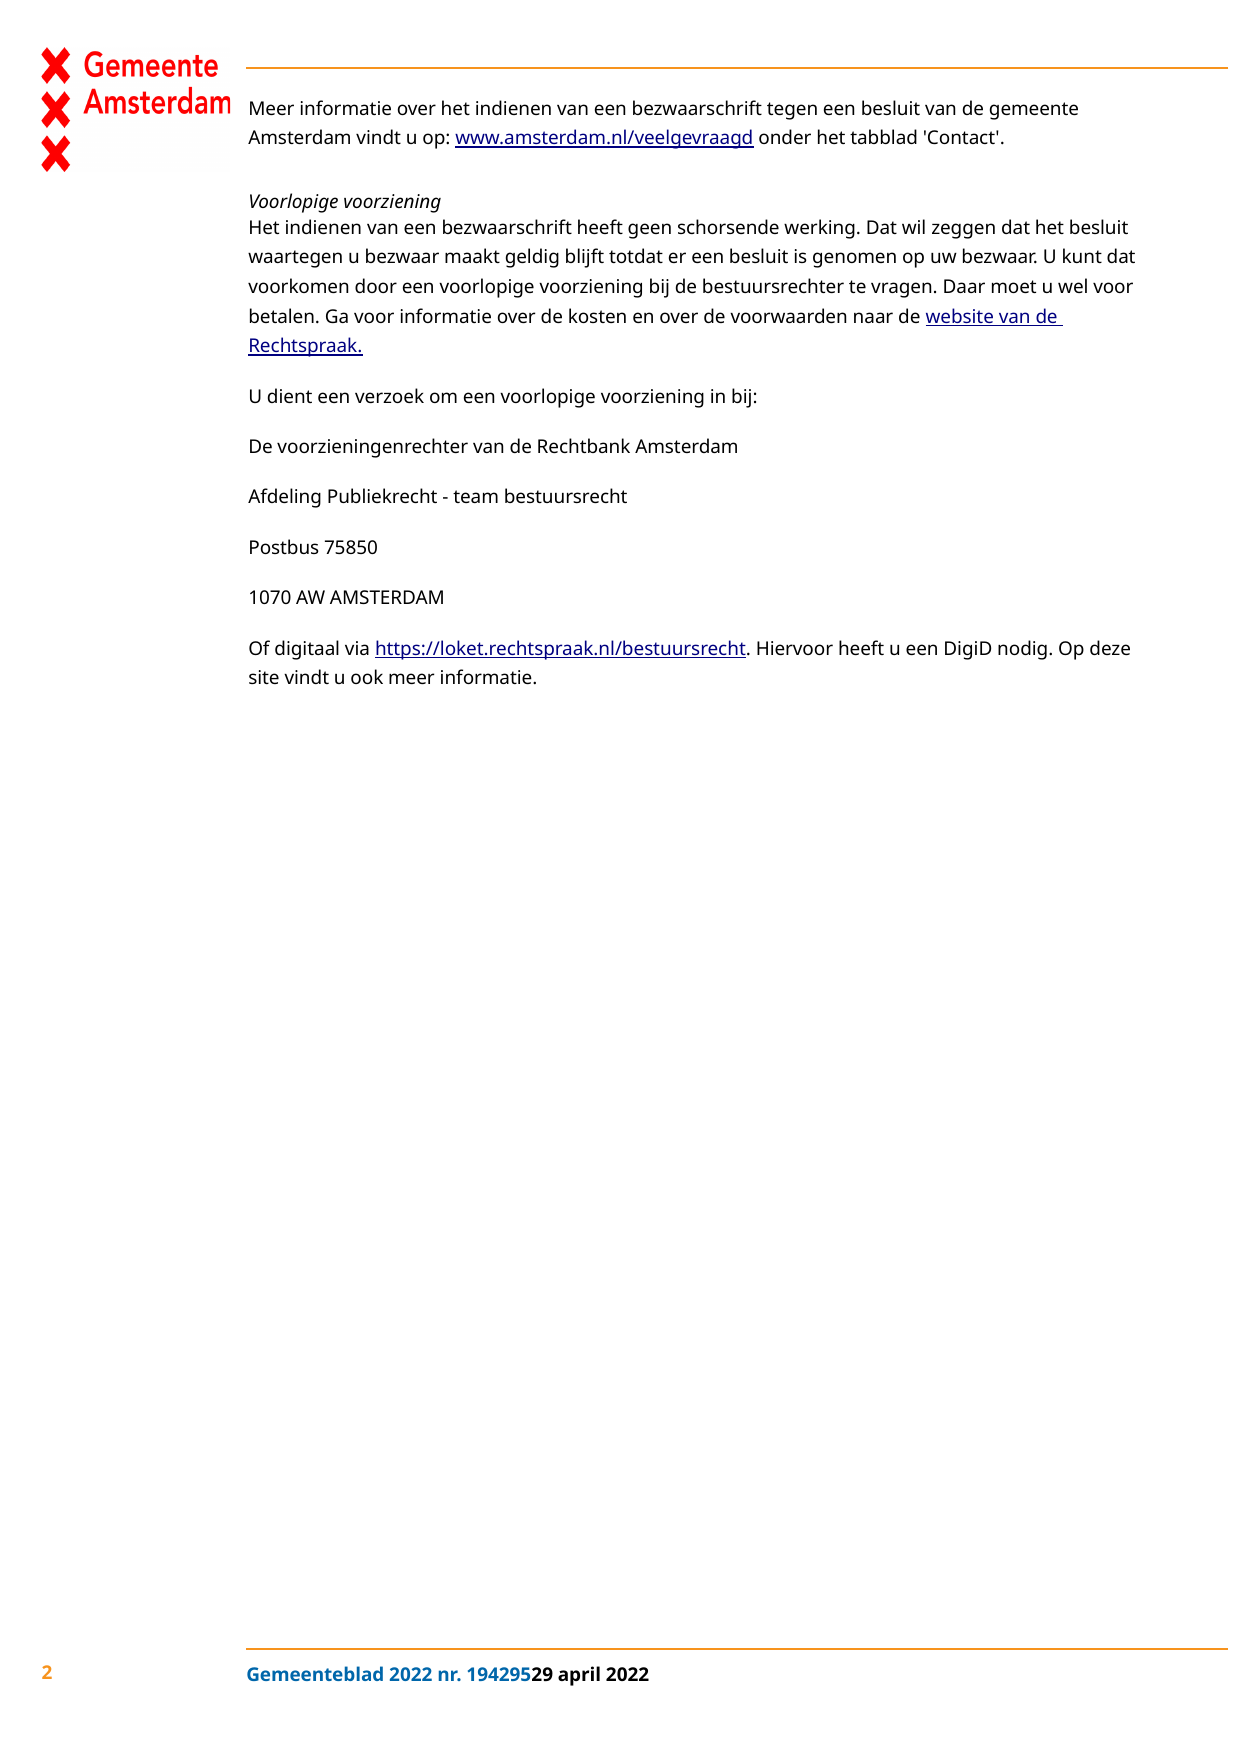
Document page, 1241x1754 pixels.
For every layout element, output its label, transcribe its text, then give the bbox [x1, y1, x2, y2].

text Het indienen van een bezwaarschrift heeft geen schorsende werking. Dat wil zeggen dat het besluit waartegen u bezwaar maakt geldig blijft totdat er een besluit is genomen op uw bezwaar. U kunt dat voorkomen door een voorlopige voorziening bij de bestuursrechter te vragen. Daar moet u wel voor betalen. Ga voor informatie over de kosten en over de voorwaarden naar de website van de Rechtspraak. [248, 214, 1152, 358]
text Postbus 75850 [248, 534, 1152, 560]
picture [41, 47, 231, 172]
text U dient een verzoek om een voorlopige voorziening in bij: [248, 383, 1152, 408]
text Voorlopige voorziening [248, 188, 1152, 214]
text 1070 AW AMSTERDAM [248, 584, 1152, 610]
text Of digitaal via https://loket.rechtspraak.nl/bestuursrecht. Hiervoor heeft u een DigiD nodig. Op deze site vindt u ook meer informatie. [248, 635, 1152, 690]
text Meer informatie over het indienen van een bezwaarschrift tegen een besluit van de gemeente Amsterdam vindt u op: www.amsterdam.nl/veelgevraagd onder het tabblad 'Contact'. [248, 95, 1152, 150]
text Afdeling Publiekrecht - team bestuursrecht [248, 484, 1152, 509]
text De voorzieningenrechter van de Rechtbank Amsterdam [248, 433, 1152, 459]
